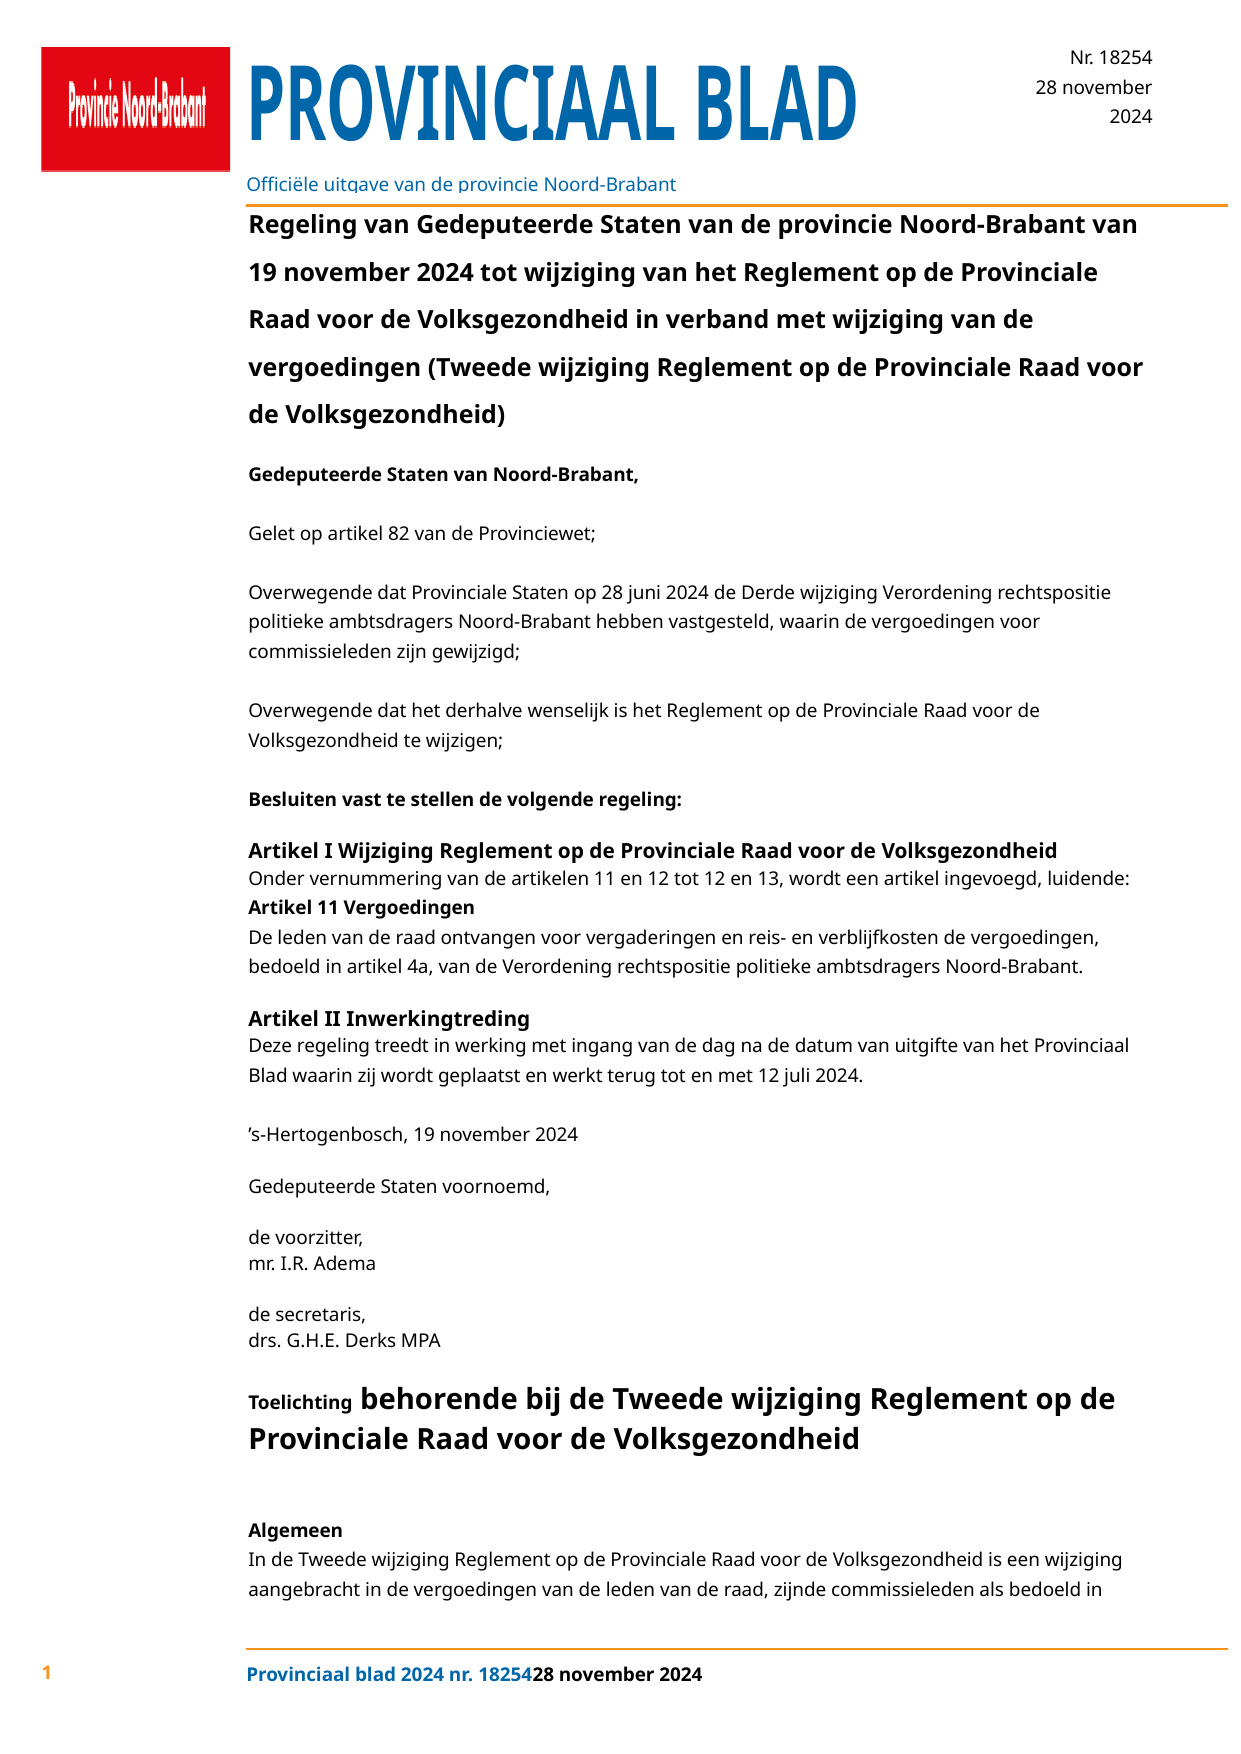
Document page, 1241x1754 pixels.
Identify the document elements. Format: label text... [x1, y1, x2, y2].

text Overwegende dat het derhalve wenselijk is het Reglement op de Provinciale Raad voor de Volksgezondheid te wijzigen; [248, 697, 1152, 753]
text mr. I.R. Adema [248, 1250, 1152, 1276]
text Artikel II Inwerkingtreding [248, 1004, 1152, 1033]
text Gedeputeerde Staten voornoemd, [248, 1173, 1152, 1198]
text Gelet op artikel 82 van de Provinciewet; [248, 520, 1152, 546]
text In de Tweede wijziging Reglement op de Provinciale Raad voor de Volksgezondheid is een wijziging aangebracht in de vergoedingen van de leden van de raad, zijnde commissieleden als bedoeld in [248, 1546, 1152, 1602]
text Gedeputeerde Staten van Noord-Brabant, [248, 461, 1152, 486]
text drs. G.H.E. Derks MPA [248, 1327, 1152, 1353]
text Onder vernummering van de artikelen 11 en 12 tot 12 en 13, wordt een artikel ingevoegd, luidende: [248, 865, 1152, 891]
text Toelichting behorende bij de Tweede wijziging Reglement op de Provinciale Raad voor de Volksgezondheid [248, 1379, 1152, 1458]
text de secretaris, [248, 1301, 1152, 1327]
text Artikel 11 Vergoedingen [248, 894, 1152, 920]
text Deze regeling treedt in werking met ingang van de dag na de datum van uitgifte van het Provinciaal Blad waarin zij wordt geplaatst en werkt terug tot en met 12 juli 2024. [248, 1033, 1152, 1088]
text De leden van de raad ontvangen voor vergaderingen en reis- en verblijfkosten de vergoedingen, bedoeld in artikel 4a, van de Verordening rechtspositie politieke ambtsdragers Noord-Brabant. [248, 924, 1152, 979]
text ’s-Hertogenbosch, 19 november 2024 [248, 1121, 1152, 1147]
text Besluiten vast te stellen de volgende regeling: [248, 786, 1152, 812]
text Overwegende dat Provinciale Staten op 28 juni 2024 de Derde wijziging Verordening rechtspositie politieke ambtsdragers Noord-Brabant hebben vastgesteld, waarin de vergoedingen voor commissieleden zijn gewijzigd; [248, 579, 1152, 664]
text de voorzitter, [248, 1224, 1152, 1250]
picture [41, 47, 231, 172]
text Artikel I Wijziging Reglement op de Provinciale Raad voor de Volksgezondheid [248, 837, 1152, 865]
text Algemeen [248, 1517, 1152, 1542]
text Regeling van Gedeputeerde Staten van de provincie Noord-Brabant van 19 november 2024 tot wijziging van het Reglement op de Provinciale Raad voor de Volksgezondheid in verband met wijziging van de vergoedingen (Tweede wijziging Reglement op de Provinciale Raad voor de Volksgezondheid) [248, 207, 1152, 431]
